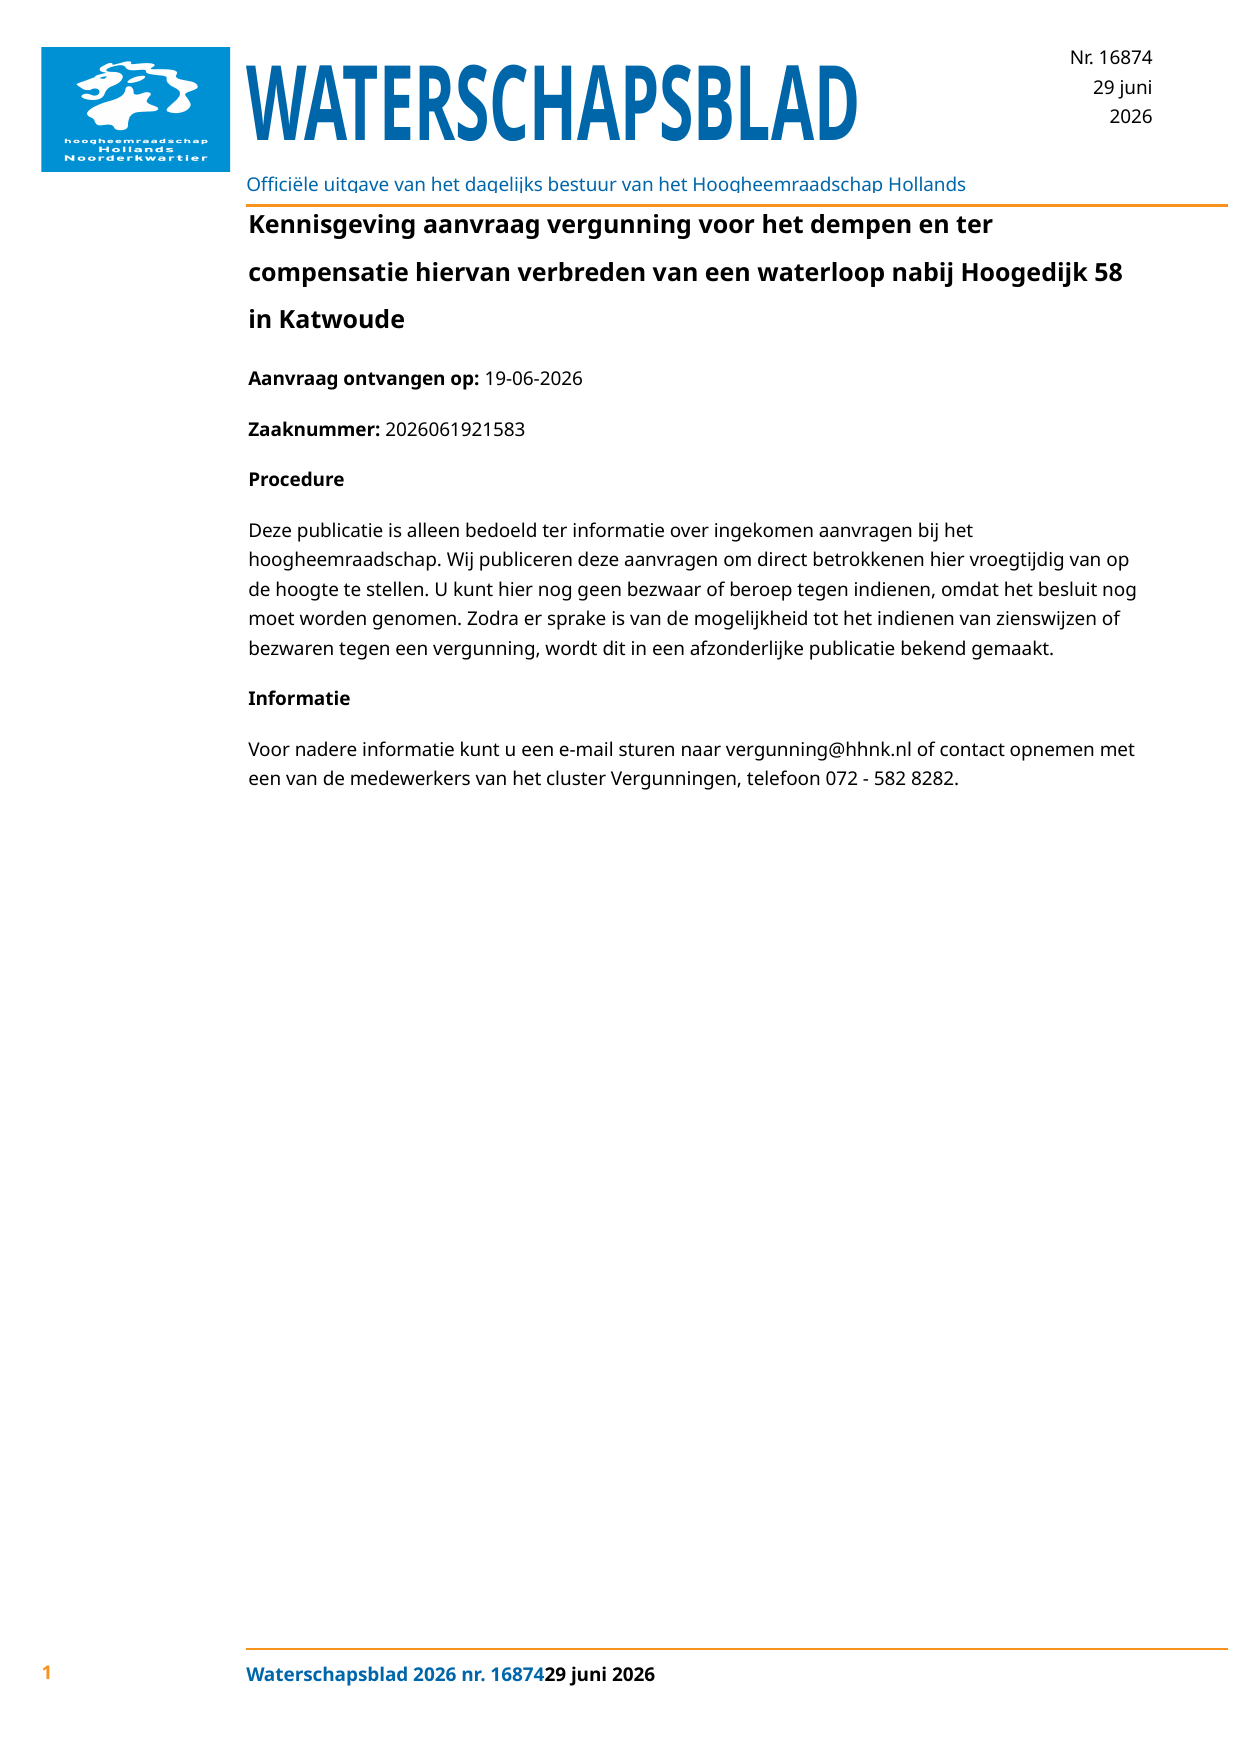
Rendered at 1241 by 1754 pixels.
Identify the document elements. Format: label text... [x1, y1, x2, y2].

picture [88, 87, 157, 130]
picture [129, 76, 144, 82]
text Deze publicatie is alleen bedoeld ter informatie over ingekomen aanvragen bij het hoogheemraadschap. Wij publiceren deze aanvragen om direct betrokkenen hier vroegtijdig van op de hoogte te stellen. U kunt hier nog geen bezwaar of beroep tegen indienen, omdat het besluit nog moet worden genomen. Zodra er sprake is van de mogelijkheid tot het indienen van zienswijzen of bezwaren tegen een vergunning, wordt dit in een afzonderlijke publicatie bekend gemaakt. [248, 517, 1152, 661]
picture [118, 62, 197, 112]
text Informatie [248, 686, 1152, 711]
text Voor nadere informatie kunt u een e-mail sturen naar vergunning@hhnk.nl of contact opnemen met een van de medewerkers van het cluster Vergunningen, telefoon 072 - 582 8282. [248, 736, 1152, 791]
text Kennisgeving aanvraag vergunning voor het dempen en ter compensatie hiervan verbreden van een waterloop nabij Hoogedijk 58 in Katwoude [248, 207, 1152, 336]
picture [78, 64, 122, 99]
text Zaaknummer: 2026061921583 [248, 416, 1152, 442]
text Aanvraag ontvangen op: 19-06-2026 [248, 366, 1152, 391]
text Procedure [248, 466, 1152, 492]
